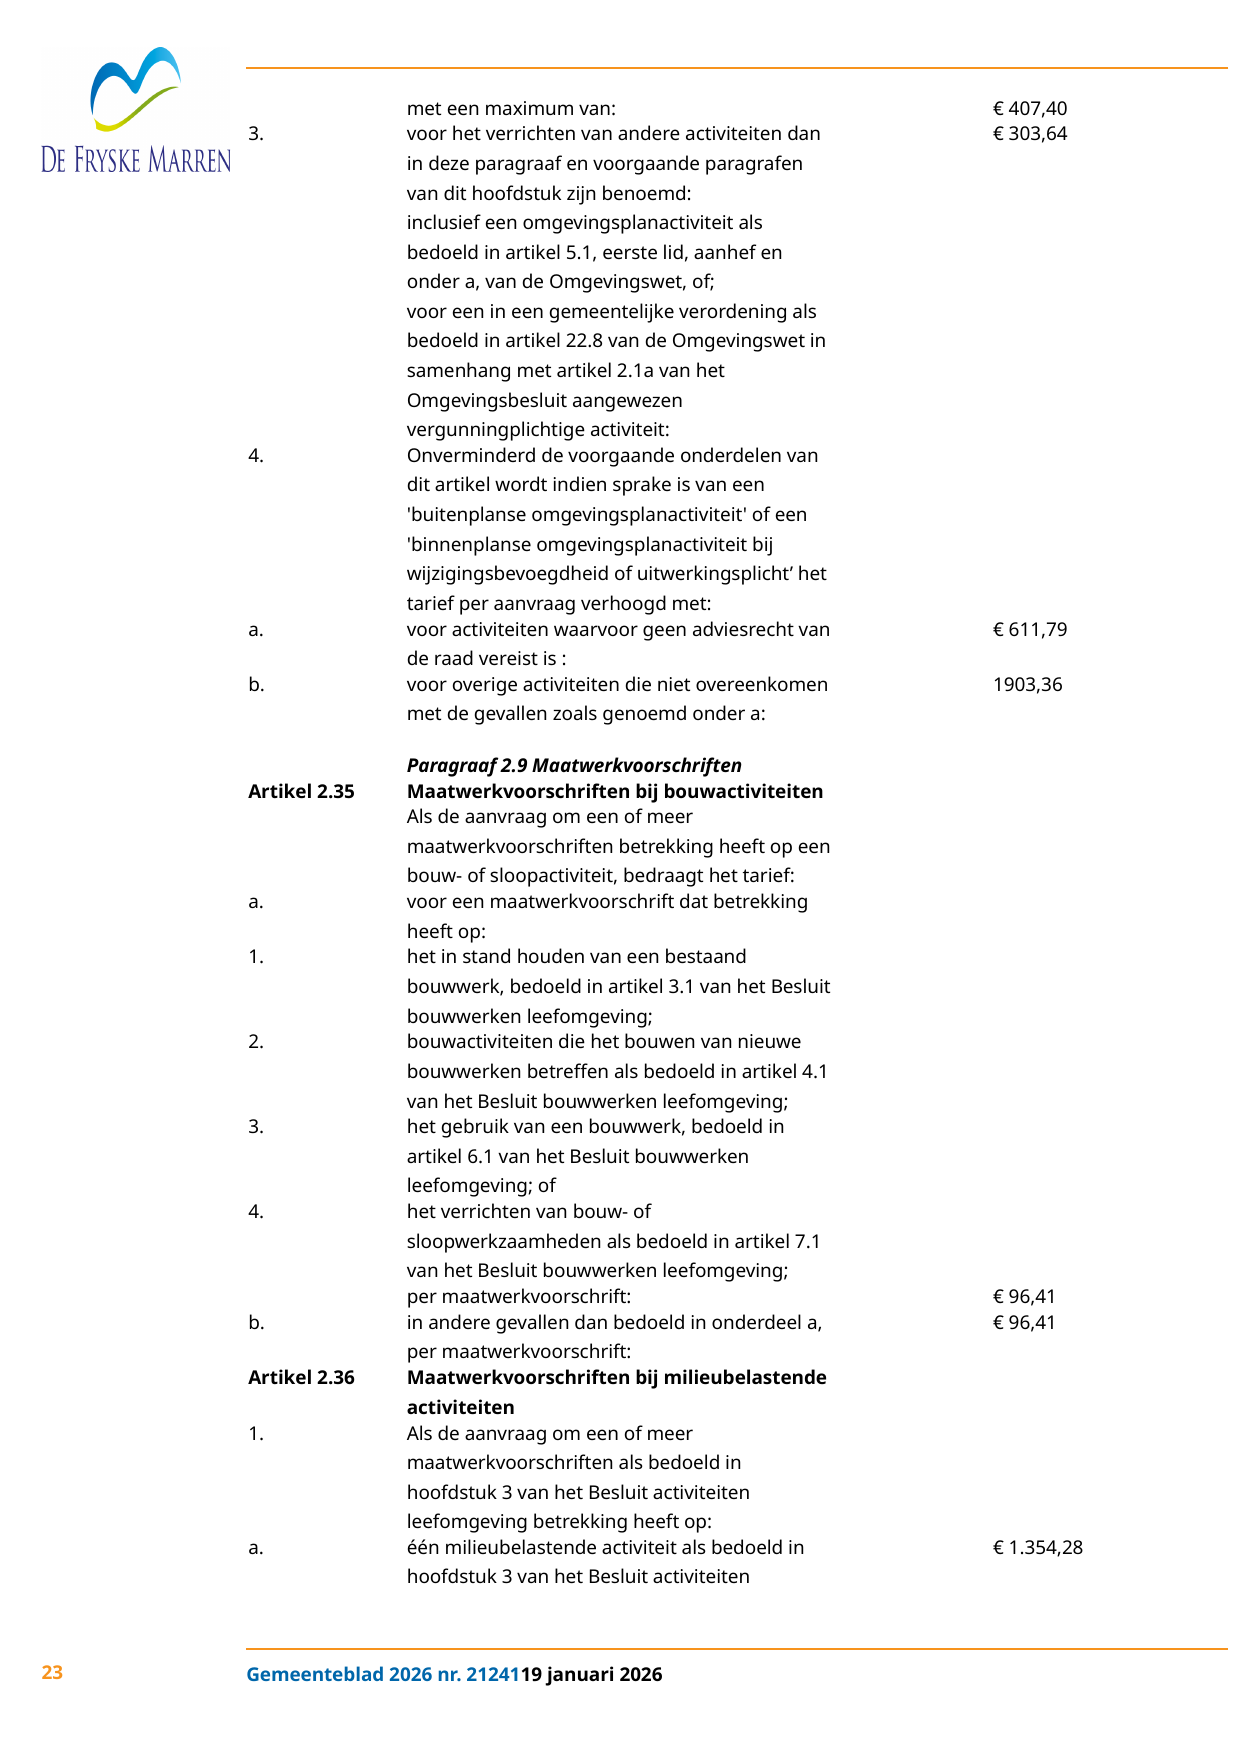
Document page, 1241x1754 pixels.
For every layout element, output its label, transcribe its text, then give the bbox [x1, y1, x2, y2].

table_cell [834, 726, 993, 752]
table_cell [834, 121, 993, 442]
table_cell Onverminderd de voorgaande onderdelen van dit artikel wordt indien sprake is van een 'buitenplanse omgevingsplanactiviteit' of een 'binnenplanse omgevingsplanactiviteit bij wijzigingsbevoegdheid of uitwerkingsplicht’ het tarief per aanvraag verhoogd met: [407, 442, 834, 616]
table_cell [248, 95, 407, 121]
table_cell [993, 889, 1152, 944]
table_cell [834, 778, 993, 803]
table_cell [993, 804, 1152, 888]
picture [41, 47, 231, 172]
table_cell Maatwerkvoorschriften bij milieubelastende activiteiten [407, 1364, 834, 1420]
table_cell € 303,64 [993, 121, 1152, 442]
table_cell voor een maatwerkvoorschrift dat betrekking heeft op: [407, 889, 834, 944]
table_cell € 611,79 [993, 616, 1152, 671]
table_cell Als de aanvraag om een of meer maatwerkvoorschriften als bedoeld in hoofdstuk 3 van het Besluit activiteiten leefomgeving betrekking heeft op: [407, 1420, 834, 1534]
table_cell in andere gevallen dan bedoeld in onderdeel a, per maatwerkvoorschrift: [407, 1309, 834, 1364]
table_cell [993, 726, 1152, 752]
table_cell € 96,41 [993, 1283, 1152, 1309]
table_cell Artikel 2.36 [248, 1364, 407, 1420]
table_cell 1. [248, 944, 407, 1029]
table_cell [248, 804, 407, 888]
table_cell [834, 1029, 993, 1113]
table_cell voor overige activiteiten die niet overeenkomen met de gevallen zoals genoemd onder a: [407, 671, 834, 726]
table_cell met een maximum van: [407, 95, 834, 121]
table_cell 4. [248, 442, 407, 616]
table_cell [834, 804, 993, 888]
table_cell [248, 726, 407, 752]
table_cell 2. [248, 1029, 407, 1113]
table_cell 3. [248, 121, 407, 442]
table_cell het verrichten van bouw- of sloopwerkzaamheden als bedoeld in artikel 7.1 van het Besluit bouwwerken leefomgeving; [407, 1199, 834, 1283]
table_cell [834, 1283, 993, 1309]
table_cell [834, 1199, 993, 1283]
table_cell [248, 752, 407, 778]
table_cell [993, 752, 1152, 778]
table_cell [834, 442, 993, 616]
table_cell [834, 944, 993, 1029]
table_cell [834, 1420, 993, 1534]
table_cell [834, 1309, 993, 1364]
table_cell [993, 1029, 1152, 1113]
table_cell [993, 442, 1152, 616]
table_cell [834, 889, 993, 944]
table_cell [993, 1364, 1152, 1420]
table_cell het gebruik van een bouwwerk, bedoeld in artikel 6.1 van het Besluit bouwwerken leefomgeving; of [407, 1114, 834, 1198]
table_cell a. [248, 889, 407, 944]
table_cell [993, 778, 1152, 803]
table_cell 4. [248, 1199, 407, 1283]
table_cell Artikel 2.35 [248, 778, 407, 803]
table_cell [834, 1114, 993, 1198]
table_cell [834, 1364, 993, 1420]
table_cell [407, 726, 834, 752]
table_cell € 407,40 [993, 95, 1152, 121]
table_cell het in stand houden van een bestaand bouwwerk, bedoeld in artikel 3.1 van het Besluit bouwwerken leefomgeving; [407, 944, 834, 1029]
table_cell [834, 616, 993, 671]
table_cell a. [248, 1534, 407, 1589]
table_cell Paragraaf 2.9 Maatwerkvoorschriften [407, 752, 834, 778]
table_cell [834, 1534, 993, 1589]
table_cell 3. [248, 1114, 407, 1198]
table_cell per maatwerkvoorschrift: [407, 1283, 834, 1309]
table_cell € 96,41 [993, 1309, 1152, 1364]
table_cell [993, 944, 1152, 1029]
table_cell [993, 1114, 1152, 1198]
table_cell b. [248, 1309, 407, 1364]
table_cell Maatwerkvoorschriften bij bouwactiviteiten [407, 778, 834, 803]
table_cell 1. [248, 1420, 407, 1534]
table_cell [834, 752, 993, 778]
table_cell a. [248, 616, 407, 671]
table_cell [834, 95, 993, 121]
table_cell b. [248, 671, 407, 726]
table_cell 1903,36 [993, 671, 1152, 726]
table_cell voor activiteiten waarvoor geen adviesrecht van de raad vereist is : [407, 616, 834, 671]
table_cell [834, 671, 993, 726]
table_cell € 1.354,28 [993, 1534, 1152, 1589]
table_cell [248, 1283, 407, 1309]
table_cell [993, 1420, 1152, 1534]
table_cell Als de aanvraag om een of meer maatwerkvoorschriften betrekking heeft op een bouw- of sloopactiviteit, bedraagt het tarief: [407, 804, 834, 888]
table_cell [993, 1199, 1152, 1283]
table_cell één milieubelastende activiteit als bedoeld in hoofdstuk 3 van het Besluit activiteiten [407, 1534, 834, 1589]
table_cell bouwactiviteiten die het bouwen van nieuwe bouwwerken betreffen als bedoeld in artikel 4.1 van het Besluit bouwwerken leefomgeving; [407, 1029, 834, 1113]
table_cell voor het verrichten van andere activiteiten dan in deze paragraaf en voorgaande paragrafen van dit hoofdstuk zijn benoemd: inclusief een omgevingsplanactiviteit als bedoeld in artikel 5.1, eerste lid, aanhef en onder a, van de Omgevingswet, of; voor een in een gemeentelijke verordening als bedoeld in artikel 22.8 van de Omgevingswet in samenhang met artikel 2.1a van het Omgevingsbesluit aangewezen vergunningplichtige activiteit: [407, 121, 834, 442]
